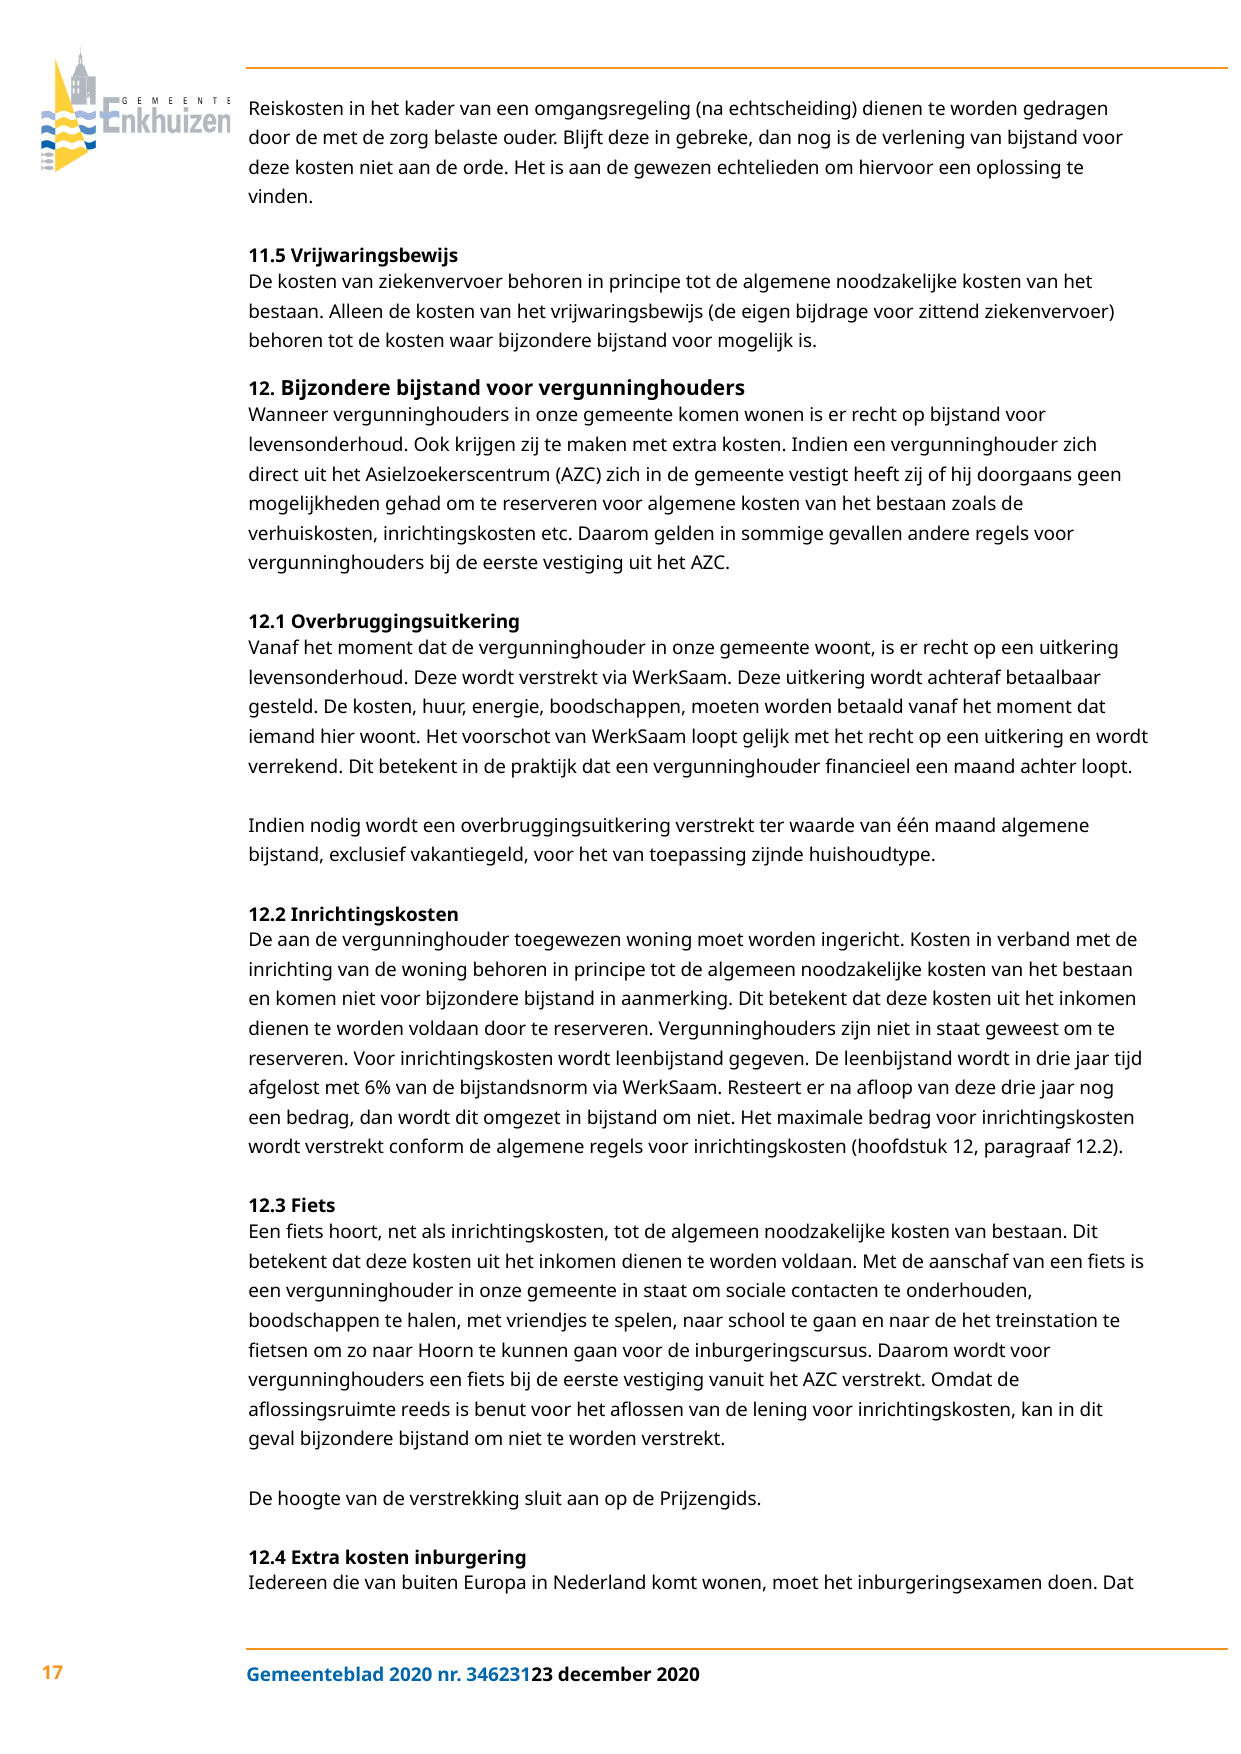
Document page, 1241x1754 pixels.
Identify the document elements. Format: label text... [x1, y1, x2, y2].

text Iedereen die van buiten Europa in Nederland komt wonen, moet het inburgeringsexamen doen. Dat [248, 1569, 1152, 1595]
text Indien nodig wordt een overbruggingsuitkering verstrekt ter waarde van één maand algemene bijstand, exclusief vakantiegeld, voor het van toepassing zijnde huishoudtype. [248, 812, 1152, 867]
text 12.3 Fiets [248, 1193, 1152, 1218]
picture [41, 47, 231, 172]
text De hoogte van de verstrekking sluit aan op de Prijzengids. [248, 1485, 1152, 1510]
text Reiskosten in het kader van een omgangsregeling (na echtscheiding) dienen te worden gedragen door de met de zorg belaste ouder. Blijft deze in gebreke, dan nog is de verlening van bijstand voor deze kosten niet aan de orde. Het is aan de gewezen echtelieden om hiervoor een oplossing te vinden. [248, 95, 1152, 209]
text Vanaf het moment dat de vergunninghouder in onze gemeente woont, is er recht op een uitkering levensonderhoud. Deze wordt verstrekt via WerkSaam. Deze uitkering wordt achteraf betaalbaar gesteld. De kosten, huur, energie, boodschappen, moeten worden betaald vanaf het moment dat iemand hier woont. Het voorschot van WerkSaam loopt gelijk met het recht op een uitkering en wordt verrekend. Dit betekent in de praktijk dat een vergunninghouder financieel een maand achter loopt. [248, 634, 1152, 778]
text 12.2 Inrichtingskosten [248, 901, 1152, 926]
text 12. Bijzondere bijstand voor vergunninghouders [248, 373, 1152, 402]
text Wanneer vergunninghouders in onze gemeente komen wonen is er recht op bijstand voor levensonderhoud. Ook krijgen zij te maken met extra kosten. Indien een vergunninghouder zich direct uit het Asielzoekerscentrum (AZC) zich in de gemeente vestigt heeft zij of hij doorgaans geen mogelijkheden gehad om te reserveren voor algemene kosten van het bestaan zoals de verhuiskosten, inrichtingskosten etc. Daarom gelden in sommige gevallen andere regels voor vergunninghouders bij de eerste vestiging uit het AZC. [248, 402, 1152, 575]
text 11.5 Vrijwaringsbewijs [248, 243, 1152, 268]
text De aan de vergunninghouder toegewezen woning moet worden ingericht. Kosten in verband met de inrichting van de woning behoren in principe tot de algemeen noodzakelijke kosten van het bestaan en komen niet voor bijzondere bijstand in aanmerking. Dit betekent dat deze kosten uit het inkomen dienen te worden voldaan door te reserveren. Vergunninghouders zijn niet in staat geweest om te reserveren. Voor inrichtingskosten wordt leenbijstand gegeven. De leenbijstand wordt in drie jaar tijd afgelost met 6% van de bijstandsnorm via WerkSaam. Resteert er na afloop van deze drie jaar nog een bedrag, dan wordt dit omgezet in bijstand om niet. Het maximale bedrag voor inrichtingskosten wordt verstrekt conform de algemene regels voor inrichtingskosten (hoofdstuk 12, paragraaf 12.2). [248, 926, 1152, 1159]
text 12.4 Extra kosten inburgering [248, 1544, 1152, 1569]
text De kosten van ziekenvervoer behoren in principe tot de algemene noodzakelijke kosten van het bestaan. Alleen de kosten van het vrijwaringsbewijs (de eigen bijdrage voor zittend ziekenvervoer) behoren tot de kosten waar bijzondere bijstand voor mogelijk is. [248, 268, 1152, 353]
text Een fiets hoort, net als inrichtingskosten, tot de algemeen noodzakelijke kosten van bestaan. Dit betekent dat deze kosten uit het inkomen dienen te worden voldaan. Met de aanschaf van een fiets is een vergunninghouder in onze gemeente in staat om sociale contacten te onderhouden, boodschappen te halen, met vriendjes te spelen, naar school te gaan en naar de het treinstation te fietsen om zo naar Hoorn te kunnen gaan voor de inburgeringscursus. Daarom wordt voor vergunninghouders een fiets bij de eerste vestiging vanuit het AZC verstrekt. Omdat de aflossingsruimte reeds is benut voor het aflossen van de lening voor inrichtingskosten, kan in dit geval bijzondere bijstand om niet te worden verstrekt. [248, 1218, 1152, 1451]
text 12.1 Overbruggingsuitkering [248, 609, 1152, 634]
